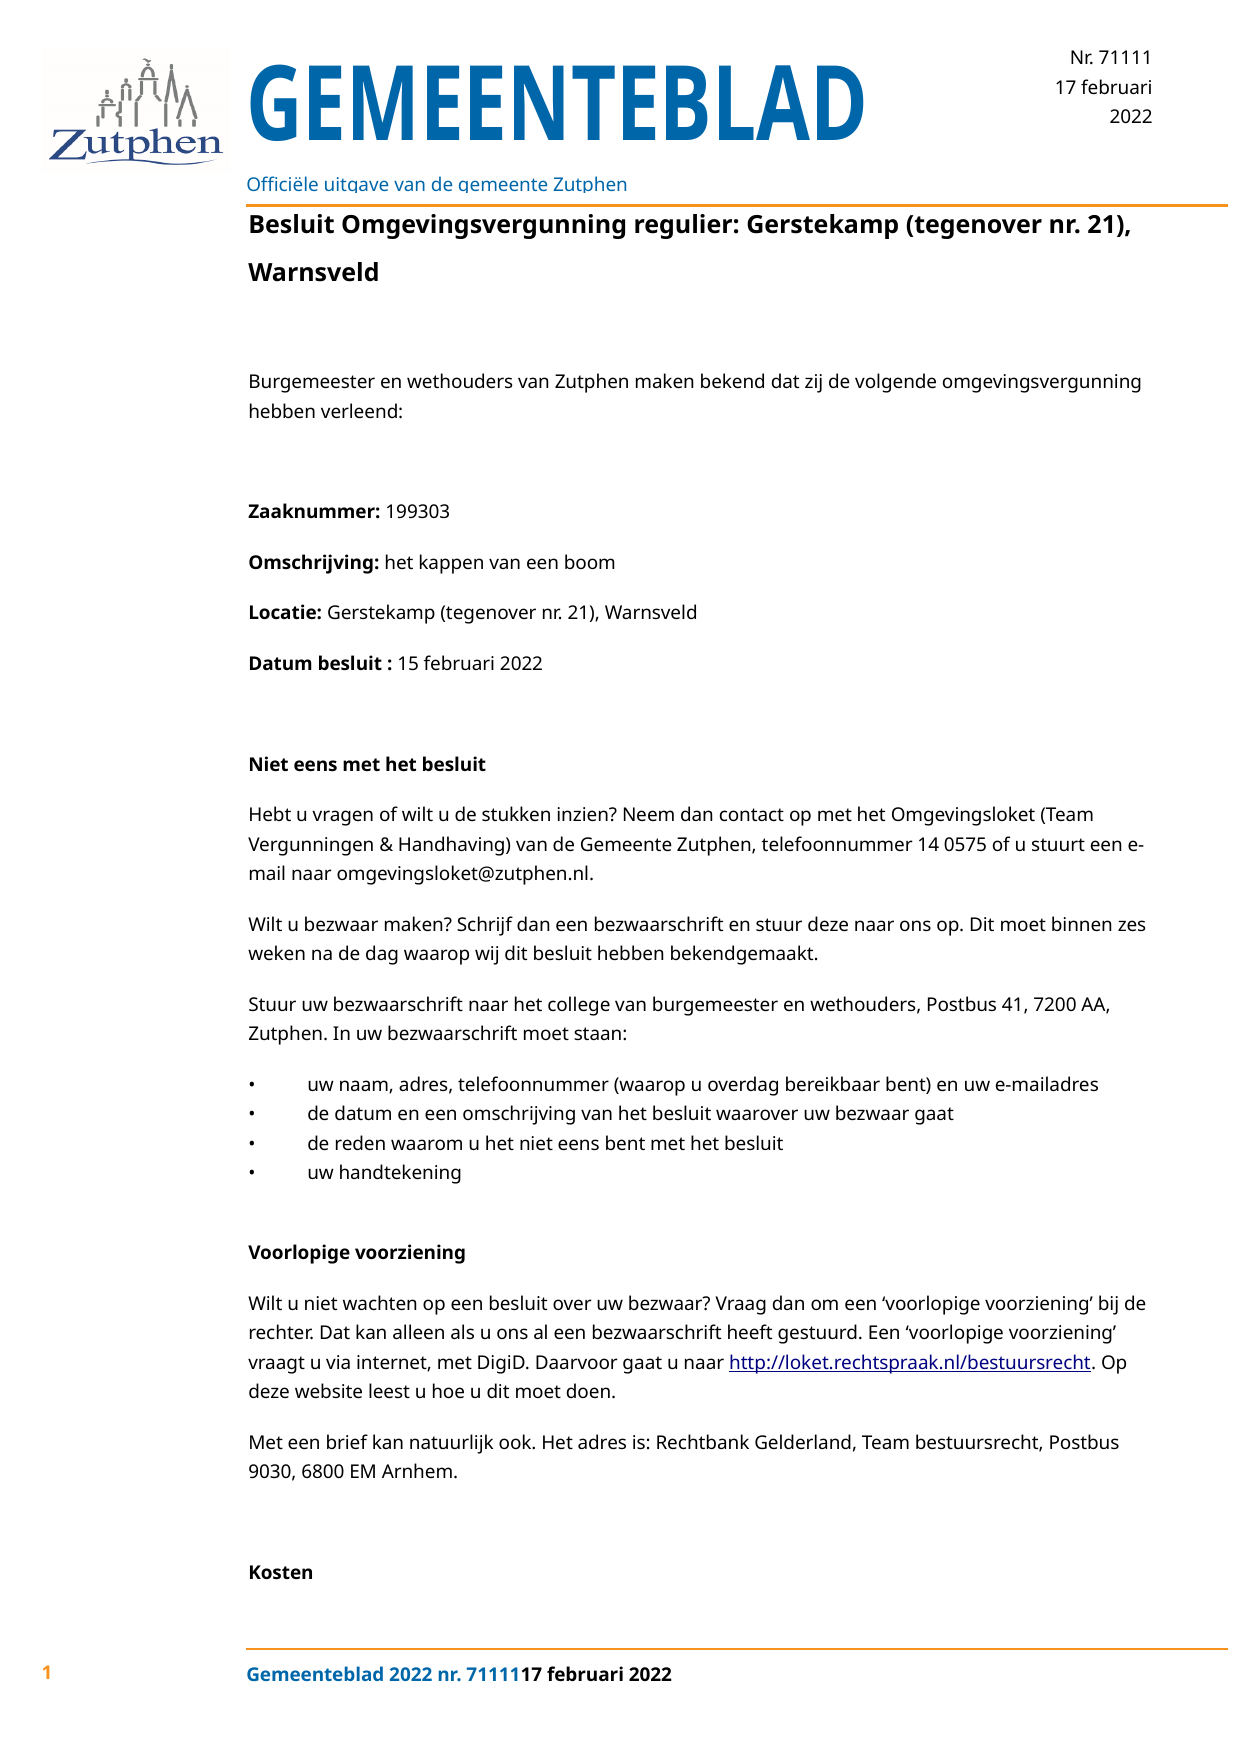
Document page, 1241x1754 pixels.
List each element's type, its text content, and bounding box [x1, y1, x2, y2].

text Stuur uw bezwaarschrift naar het college van burgemeester en wethouders, Postbus 41, 7200 AA, Zutphen. In uw bezwaarschrift moet staan: [248, 991, 1152, 1046]
text Met een brief kan natuurlijk ook. Het adres is: Rechtbank Gelderland, Team bestuursrecht, Postbus 9030, 6800 EM Arnhem. [248, 1429, 1152, 1484]
picture [41, 47, 231, 172]
list uw naam, adres, telefoonnummer (waarop u overdag bereikbaar bent) en uw e-mailadres [248, 1071, 1152, 1097]
text Kosten [248, 1559, 1152, 1585]
text Besluit Omgevingsvergunning regulier: Gerstekamp (tegenover nr. 21), Warnsveld [248, 207, 1152, 288]
list uw handtekening [248, 1159, 1152, 1185]
text Niet eens met het besluit [248, 751, 1152, 777]
text Voorlopige voorziening [248, 1239, 1152, 1265]
text Wilt u bezwaar maken? Schrijf dan een bezwaarschrift en stuur deze naar ons op. Dit moet binnen zes weken na de dag waarop wij dit besluit hebben bekendgemaakt. [248, 911, 1152, 966]
text Locatie: Gerstekamp (tegenover nr. 21), Warnsveld [248, 599, 1152, 625]
text Zaaknummer: 199303 [248, 499, 1152, 524]
text Wilt u niet wachten op een besluit over uw bezwaar? Vraag dan om een ‘voorlopige voorziening’ bij de rechter. Dat kan alleen als u ons al een bezwaarschrift heeft gestuurd. Een ‘voorlopige voorziening’ vraagt u via internet, met DigiD. Daarvoor gaat u naar http://loket.rechtspraak.nl/bestuursrecht. Op deze website leest u hoe u dit moet doen. [248, 1290, 1152, 1404]
list de datum en een omschrijving van het besluit waarover uw bezwaar gaat [248, 1100, 1152, 1126]
text Datum besluit : 15 februari 2022 [248, 650, 1152, 676]
text Omschrijving: het kappen van een boom [248, 549, 1152, 575]
text Hebt u vragen of wilt u de stukken inzien? Neem dan contact op met het Omgevingsloket (Team Vergunningen & Handhaving) van de Gemeente Zutphen, telefoonnummer 14 0575 of u stuurt een e-mail naar omgevingsloket@zutphen.nl. [248, 801, 1152, 886]
text Burgemeester en wethouders van Zutphen maken bekend dat zij de volgende omgevingsvergunning hebben verleend: [248, 368, 1152, 424]
list de reden waarom u het niet eens bent met het besluit [248, 1130, 1152, 1156]
